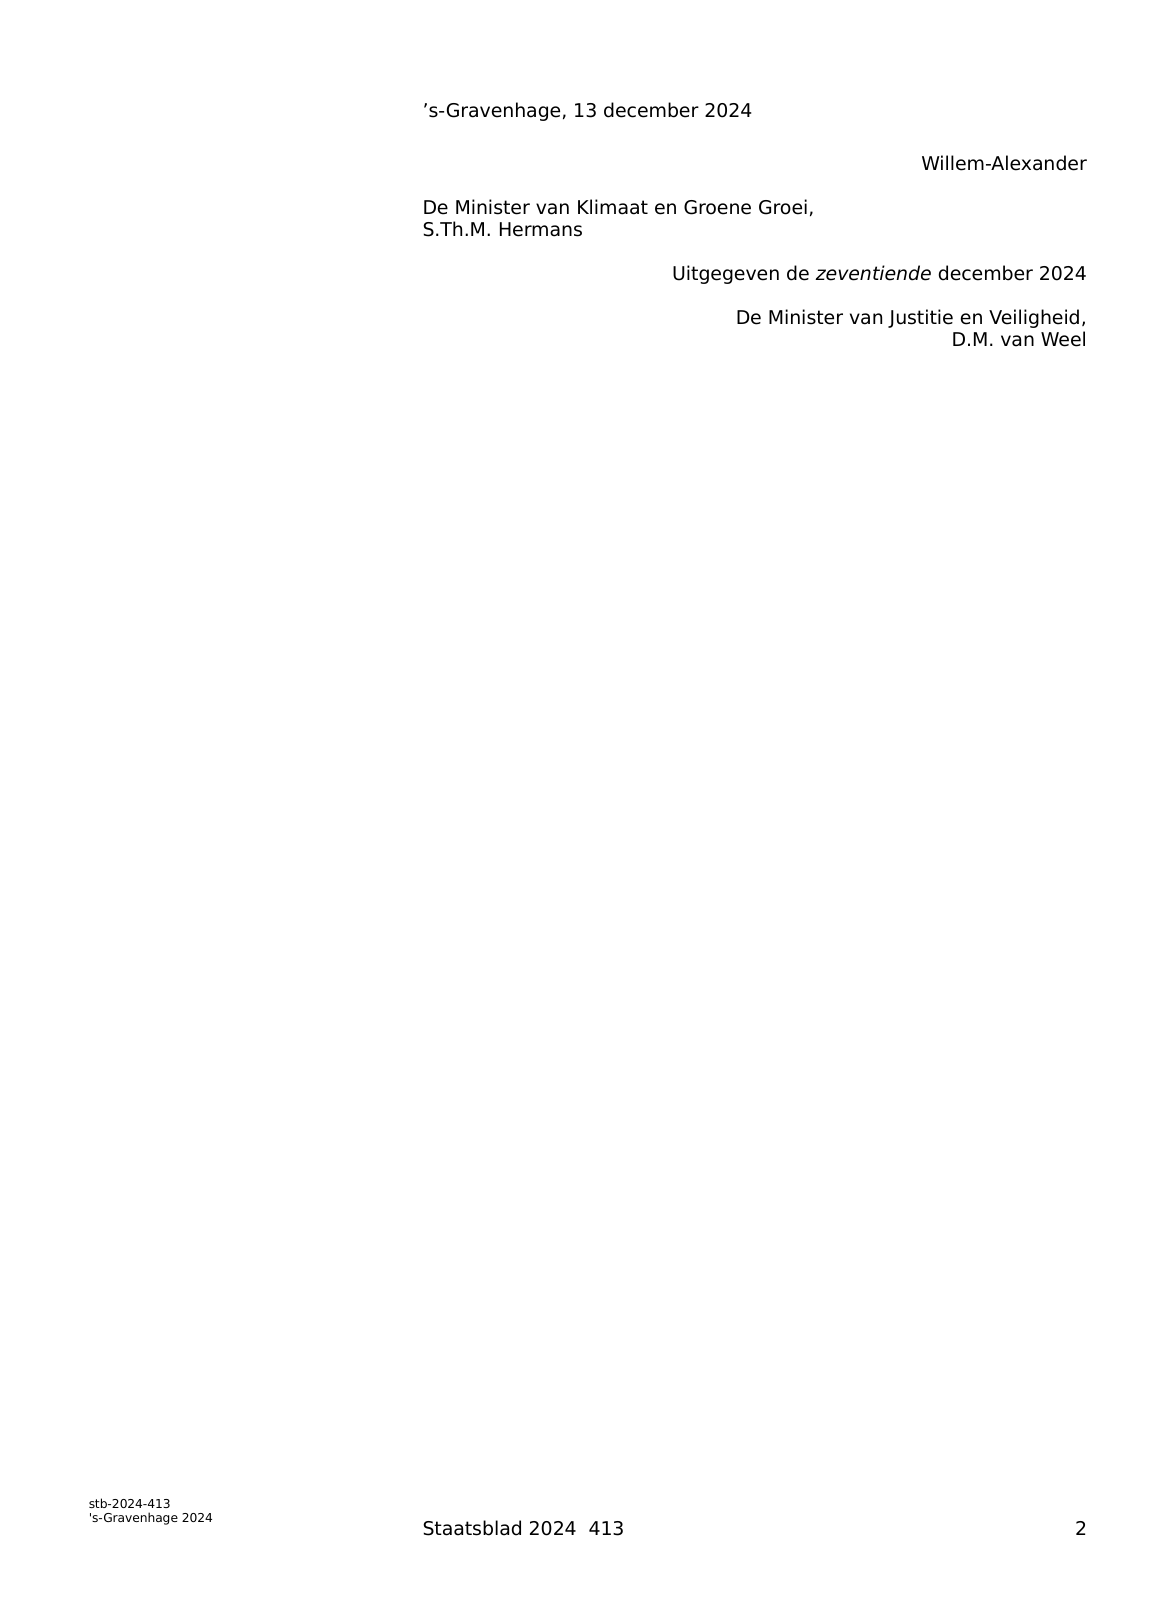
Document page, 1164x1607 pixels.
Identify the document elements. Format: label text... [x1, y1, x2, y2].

text stb-2024-413 [88, 1497, 323, 1511]
text Uitgegeven de zeventiende december 2024 [422, 263, 1087, 285]
text Willem-Alexander [422, 152, 1087, 174]
text 's-Gravenhage 2024 [88, 1511, 323, 1525]
text ’s-Gravenhage, 13 december 2024 [422, 100, 1087, 122]
text De Minister van Klimaat en Groene Groei, S.Th.M. Hermans [422, 197, 1087, 241]
text De Minister van Justitie en Veiligheid, D.M. van Weel [422, 307, 1087, 351]
